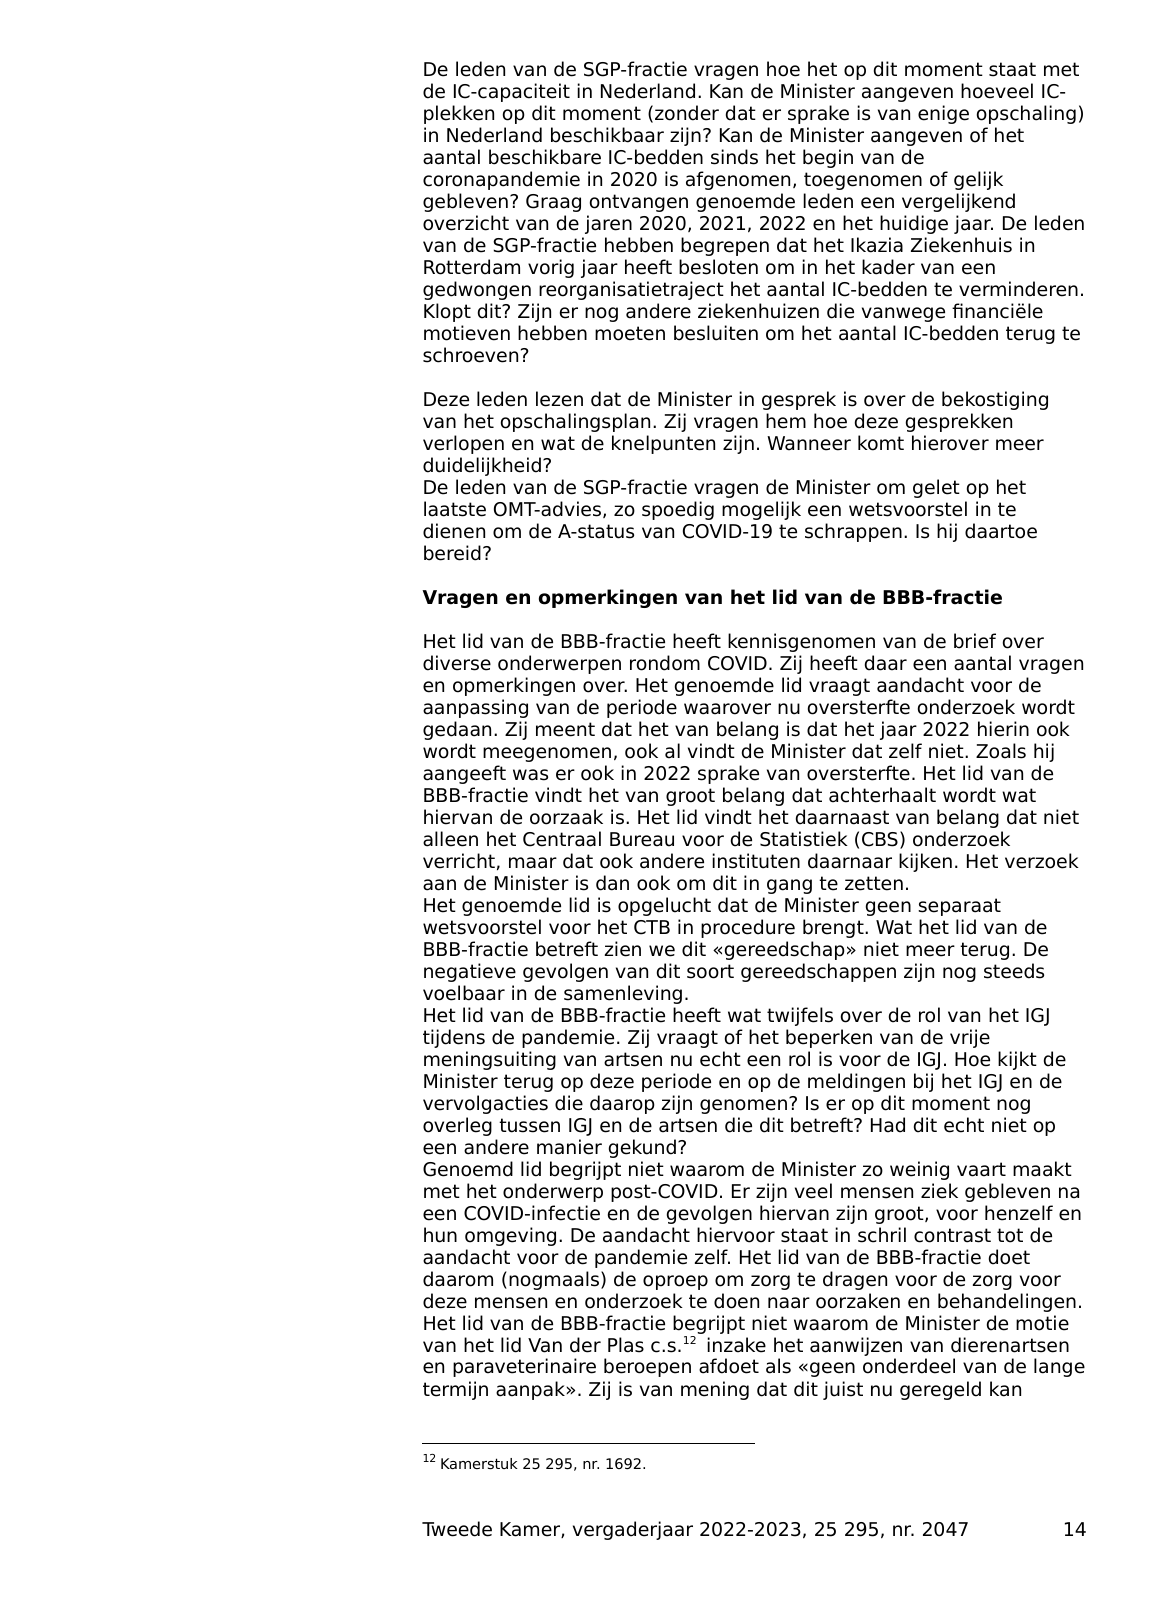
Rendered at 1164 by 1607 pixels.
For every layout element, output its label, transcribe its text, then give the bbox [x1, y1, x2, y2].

text Het genoemde lid is opgelucht dat de Minister geen separaat wetsvoorstel voor het CTB in procedure brengt. Wat het lid van de BBB-fractie betreft zien we dit «gereedschap» niet meer terug. De negatieve gevolgen van dit soort gereedschappen zijn nog steeds voelbaar in de samenleving. [422, 895, 1087, 1005]
text Deze leden lezen dat de Minister in gesprek is over de bekostiging van het opschalingsplan. Zij vragen hem hoe deze gesprekken verlopen en wat de knelpunten zijn. Wanneer komt hierover meer duidelijkheid? [422, 389, 1087, 477]
text De leden van de SGP-fractie vragen de Minister om gelet op het laatste OMT-advies, zo spoedig mogelijk een wetsvoorstel in te dienen om de A-status van COVID-19 te schrappen. Is hij daartoe bereid? [422, 477, 1087, 565]
text Het lid van de BBB-fractie heeft kennisgenomen van de brief over diverse onderwerpen rondom COVID. Zij heeft daar een aantal vragen en opmerkingen over. Het genoemde lid vraagt aandacht voor de aanpassing van de periode waarover nu oversterfte onderzoek wordt gedaan. Zij meent dat het van belang is dat het jaar 2022 hierin ook wordt meegenomen, ook al vindt de Minister dat zelf niet. Zoals hij aangeeft was er ook in 2022 sprake van oversterfte. Het lid van de BBB-fractie vindt het van groot belang dat achterhaalt wordt wat hiervan de oorzaak is. Het lid vindt het daarnaast van belang dat niet alleen het Centraal Bureau voor de Statistiek (CBS) onderzoek verricht, maar dat ook andere instituten daarnaar kijken. Het verzoek aan de Minister is dan ook om dit in gang te zetten. [422, 631, 1087, 895]
text De leden van de SGP-fractie vragen hoe het op dit moment staat met de IC-capaciteit in Nederland. Kan de Minister aangeven hoeveel IC-plekken op dit moment (zonder dat er sprake is van enige opschaling) in Nederland beschikbaar zijn? Kan de Minister aangeven of het aantal beschikbare IC-bedden sinds het begin van de coronapandemie in 2020 is afgenomen, toegenomen of gelijk gebleven? Graag ontvangen genoemde leden een vergelijkend overzicht van de jaren 2020, 2021, 2022 en het huidige jaar. De leden van de SGP-fractie hebben begrepen dat het Ikazia Ziekenhuis in Rotterdam vorig jaar heeft besloten om in het kader van een gedwongen reorganisatietraject het aantal IC-bedden te verminderen. Klopt dit? Zijn er nog andere ziekenhuizen die vanwege financiële motieven hebben moeten besluiten om het aantal IC-bedden terug te schroeven? [422, 59, 1087, 367]
text Genoemd lid begrijpt niet waarom de Minister zo weinig vaart maakt met het onderwerp post-COVID. Er zijn veel mensen ziek gebleven na een COVID-infectie en de gevolgen hiervan zijn groot, voor henzelf en hun omgeving. De aandacht hiervoor staat in schril contrast tot de aandacht voor de pandemie zelf. Het lid van de BBB-fractie doet daarom (nogmaals) de oproep om zorg te dragen voor de zorg voor deze mensen en onderzoek te doen naar oorzaken en behandelingen. [422, 1159, 1087, 1312]
text Kamerstuk 25 295, nr. 1692. [422, 1452, 1087, 1474]
subtitle Vragen en opmerkingen van het lid van de BBB-fractie [422, 587, 1087, 609]
text Het lid van de BBB-fractie heeft wat twijfels over de rol van het IGJ tijdens de pandemie. Zij vraagt of het beperken van de vrije meningsuiting van artsen nu echt een rol is voor de IGJ. Hoe kijkt de Minister terug op deze periode en op de meldingen bij het IGJ en de vervolgacties die daarop zijn genomen? Is er op dit moment nog overleg tussen IGJ en de artsen die dit betreft? Had dit echt niet op een andere manier gekund? [422, 1005, 1087, 1159]
text Het lid van de BBB-fractie begrijpt niet waarom de Minister de motie van het lid Van der Plas c.s. inzake het aanwijzen van dierenartsen en paraveterinaire beroepen afdoet als «geen onderdeel van de lange termijn aanpak». Zij is van mening dat dit juist nu geregeld kan [422, 1312, 1087, 1400]
